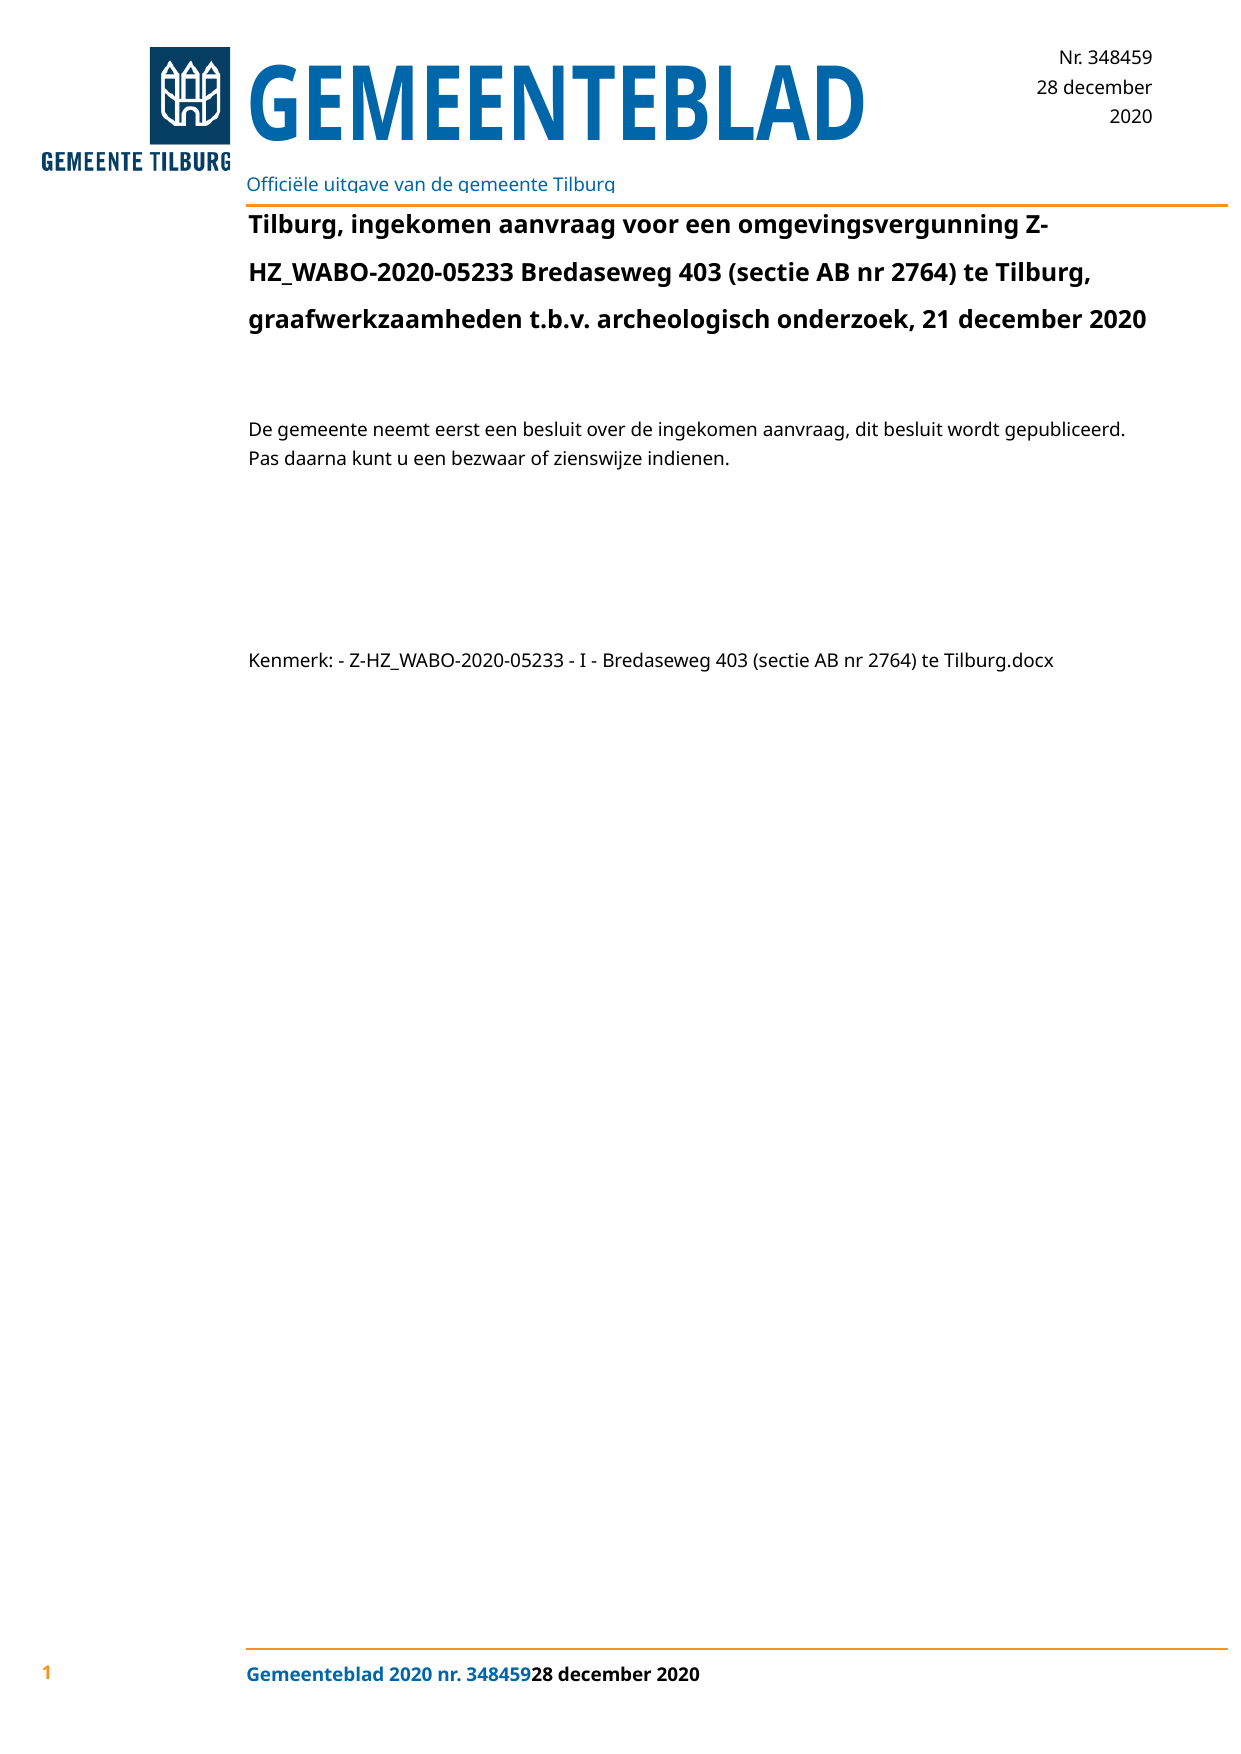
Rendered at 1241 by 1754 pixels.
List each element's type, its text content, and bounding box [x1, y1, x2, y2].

text De gemeente neemt eerst een besluit over de ingekomen aanvraag, dit besluit wordt gepubliceerd. Pas daarna kunt u een bezwaar of zienswijze indienen. [248, 416, 1152, 471]
picture [41, 47, 231, 172]
text Kenmerk: - Z-HZ_WABO-2020-05233 - I - Bredaseweg 403 (sectie AB nr 2764) te Tilburg.docx [248, 647, 1152, 673]
text Tilburg, ingekomen aanvraag voor een omgevingsvergunning Z-HZ_WABO-2020-05233 Bredaseweg 403 (sectie AB nr 2764) te Tilburg, graafwerkzaamheden t.b.v. archeologisch onderzoek, 21 december 2020 [248, 207, 1152, 336]
